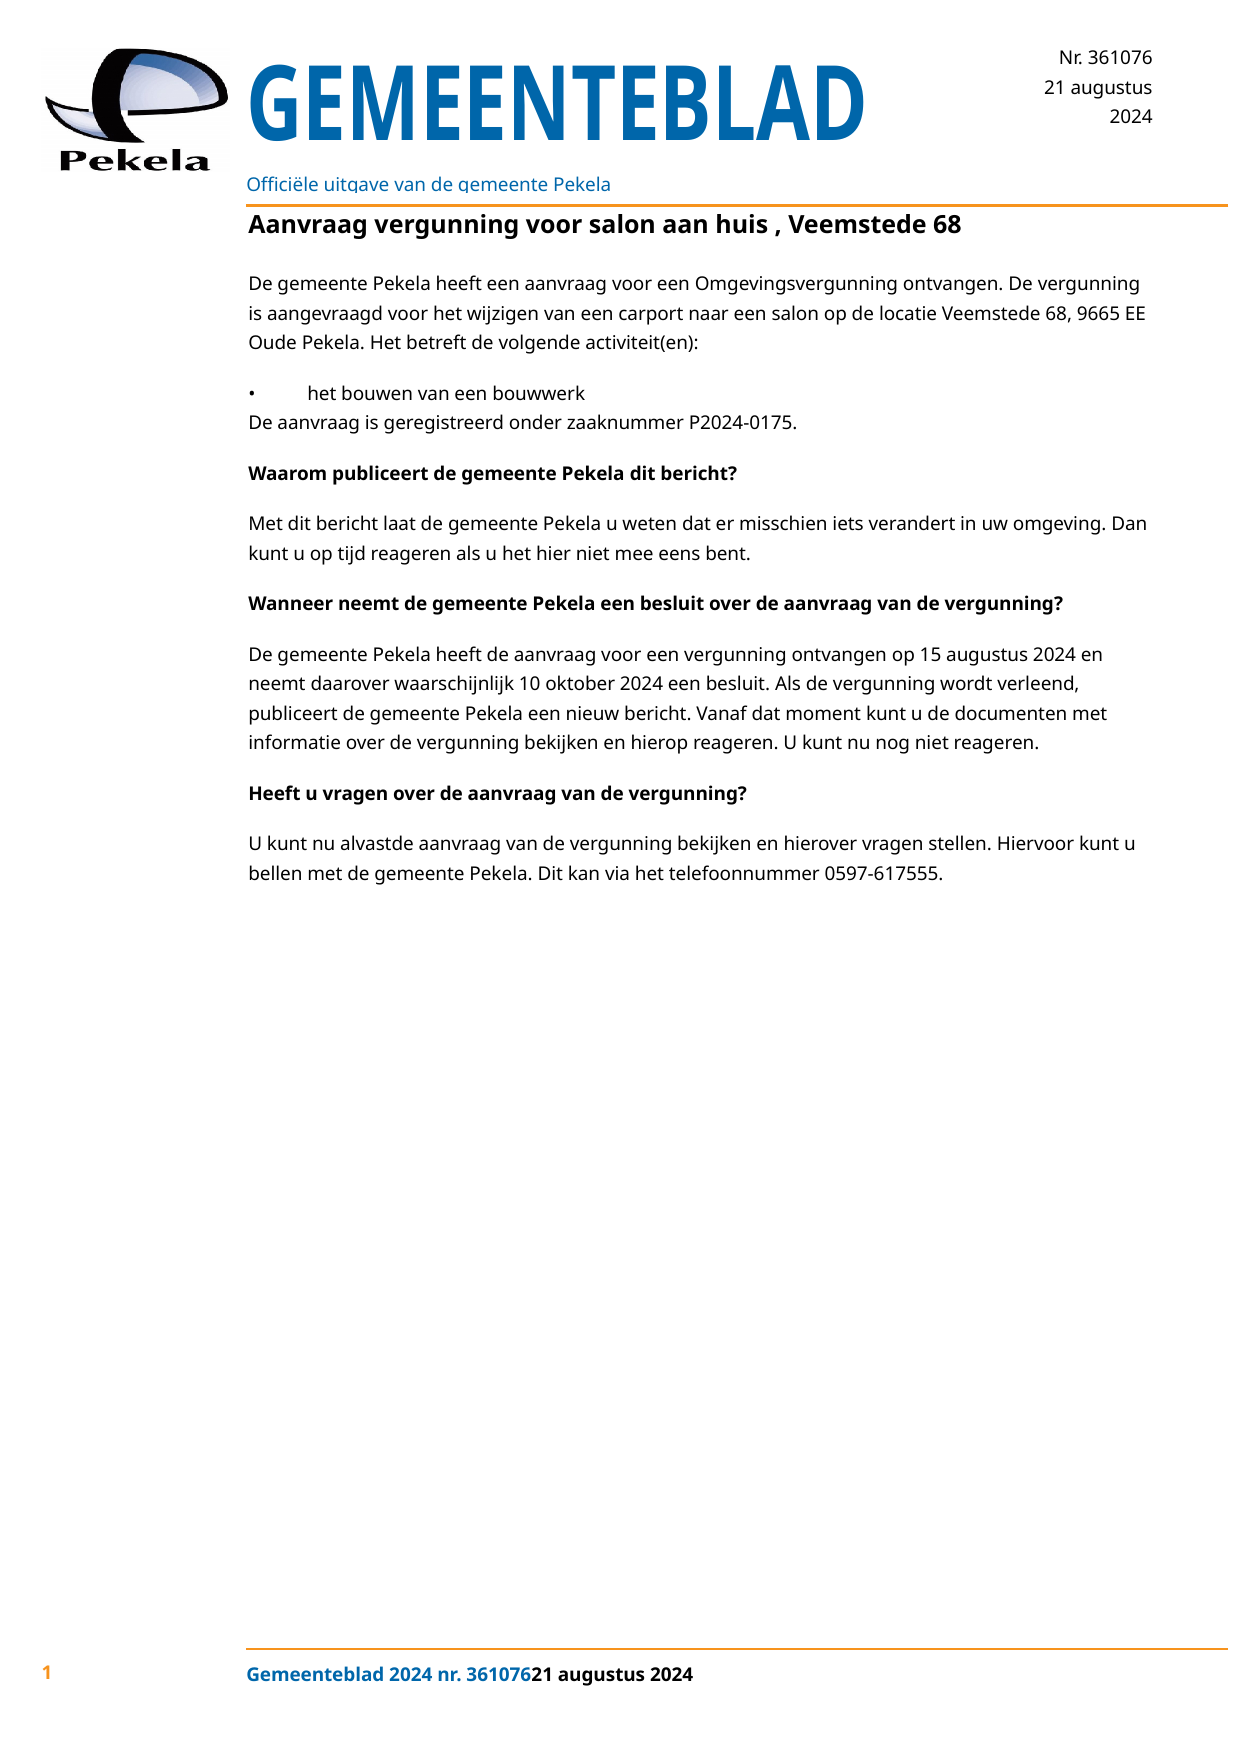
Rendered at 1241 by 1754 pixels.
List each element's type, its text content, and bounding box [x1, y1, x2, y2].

picture [41, 47, 231, 172]
list het bouwen van een bouwwerk [248, 380, 1152, 406]
text U kunt nu alvastde aanvraag van de vergunning bekijken en hierover vragen stellen. Hiervoor kunt u bellen met de gemeente Pekela. Dit kan via het telefoonnummer 0597-617555. [248, 830, 1152, 886]
text De gemeente Pekela heeft de aanvraag voor een vergunning ontvangen op 15 augustus 2024 en neemt daarover waarschijnlijk 10 oktober 2024 een besluit. Als de vergunning wordt verleend, publiceert de gemeente Pekela een nieuw bericht. Vanaf dat moment kunt u de documenten met informatie over de vergunning bekijken en hierop reageren. U kunt nu nog niet reageren. [248, 641, 1152, 755]
text Aanvraag vergunning voor salon aan huis , Veemstede 68 [248, 207, 1152, 241]
text Wanneer neemt de gemeente Pekela een besluit over de aanvraag van de vergunning? [248, 590, 1152, 616]
text Waarom publiceert de gemeente Pekela dit bericht? [248, 460, 1152, 486]
text Heeft u vragen over de aanvraag van de vergunning? [248, 780, 1152, 806]
text Met dit bericht laat de gemeente Pekela u weten dat er misschien iets verandert in uw omgeving. Dan kunt u op tijd reageren als u het hier niet mee eens bent. [248, 510, 1152, 566]
text De aanvraag is geregistreerd onder zaaknummer P2024-0175. [248, 409, 1152, 435]
text De gemeente Pekela heeft een aanvraag voor een Omgevingsvergunning ontvangen. De vergunning is aangevraagd voor het wijzigen van een carport naar een salon op de locatie Veemstede 68, 9665 EE Oude Pekela. Het betreft de volgende activiteit(en): [248, 270, 1152, 355]
